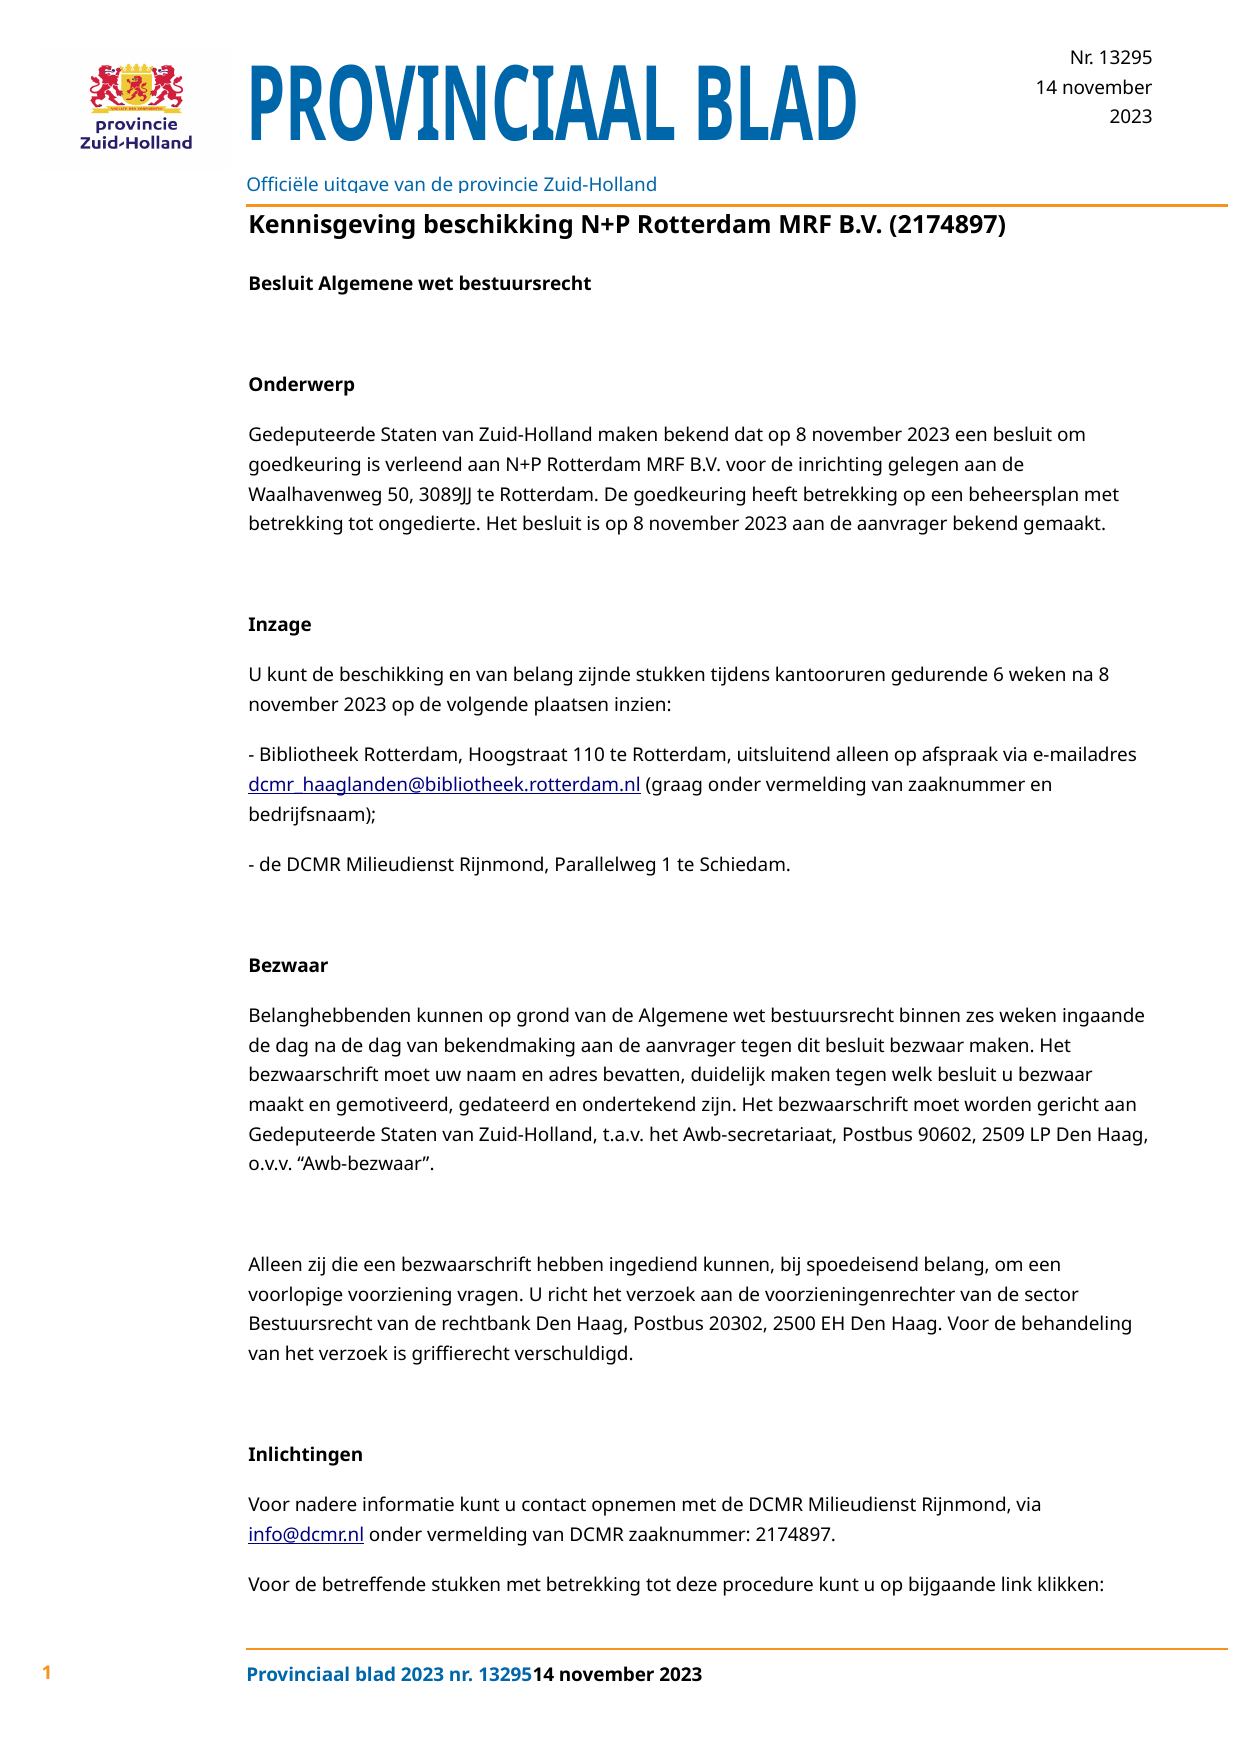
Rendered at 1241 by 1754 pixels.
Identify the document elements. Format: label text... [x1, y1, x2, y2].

text Voor de betreffende stukken met betrekking tot deze procedure kunt u op bijgaande link klikken: [248, 1571, 1152, 1597]
text Gedeputeerde Staten van Zuid-Holland maken bekend dat op 8 november 2023 een besluit om goedkeuring is verleend aan N+P Rotterdam MRF B.V. voor de inrichting gelegen aan de Waalhavenweg 50, 3089JJ te Rotterdam. De goedkeuring heeft betrekking op een beheersplan met betrekking tot ongedierte. Het besluit is op 8 november 2023 aan de aanvrager bekend gemaakt. [248, 422, 1152, 536]
text Besluit Algemene wet bestuursrecht [248, 270, 1152, 296]
text Kennisgeving beschikking N+P Rotterdam MRF B.V. (2174897) [248, 207, 1152, 241]
text Onderwerp [248, 371, 1152, 397]
text Belanghebbenden kunnen op grond van de Algemene wet bestuursrecht binnen zes weken ingaande de dag na de dag van bekendmaking aan de aanvrager tegen dit besluit bezwaar maken. Het bezwaarschrift moet uw naam en adres bevatten, duidelijk maken tegen welk besluit u bezwaar maakt en gemotiveerd, gedateerd en ondertekend zijn. Het bezwaarschrift moet worden gericht aan Gedeputeerde Staten van Zuid-Holland, t.a.v. het Awb-secretariaat, Postbus 90602, 2509 LP Den Haag, o.v.v. “Awb-bezwaar”. [248, 1002, 1152, 1176]
text Voor nadere informatie kunt u contact opnemen met de DCMR Milieudienst Rijnmond, via info@dcmr.nl onder vermelding van DCMR zaaknummer: 2174897. [248, 1491, 1152, 1546]
text Inzage [248, 611, 1152, 637]
text U kunt de beschikking en van belang zijnde stukken tijdens kantooruren gedurende 6 weken na 8 november 2023 op de volgende plaatsen inzien: [248, 662, 1152, 717]
text Alleen zij die een bezwaarschrift hebben ingediend kunnen, bij spoedeisend belang, om een voorlopige voorziening vragen. U richt het verzoek aan de voorzieningenrechter van de sector Bestuursrecht van de rechtbank Den Haag, Postbus 20302, 2500 EH Den Haag. Voor de behandeling van het verzoek is griffierecht verschuldigd. [248, 1251, 1152, 1366]
text Bezwaar [248, 952, 1152, 978]
picture [41, 47, 231, 172]
text Inlichtingen [248, 1441, 1152, 1466]
text - Bibliotheek Rotterdam, Hoogstraat 110 te Rotterdam, uitsluitend alleen op afspraak via e-mailadres dcmr_haaglanden@bibliotheek.rotterdam.nl (graag onder vermelding van zaaknummer en bedrijfsnaam); [248, 742, 1152, 826]
text - de DCMR Milieudienst Rijnmond, Parallelweg 1 te Schiedam. [248, 851, 1152, 877]
